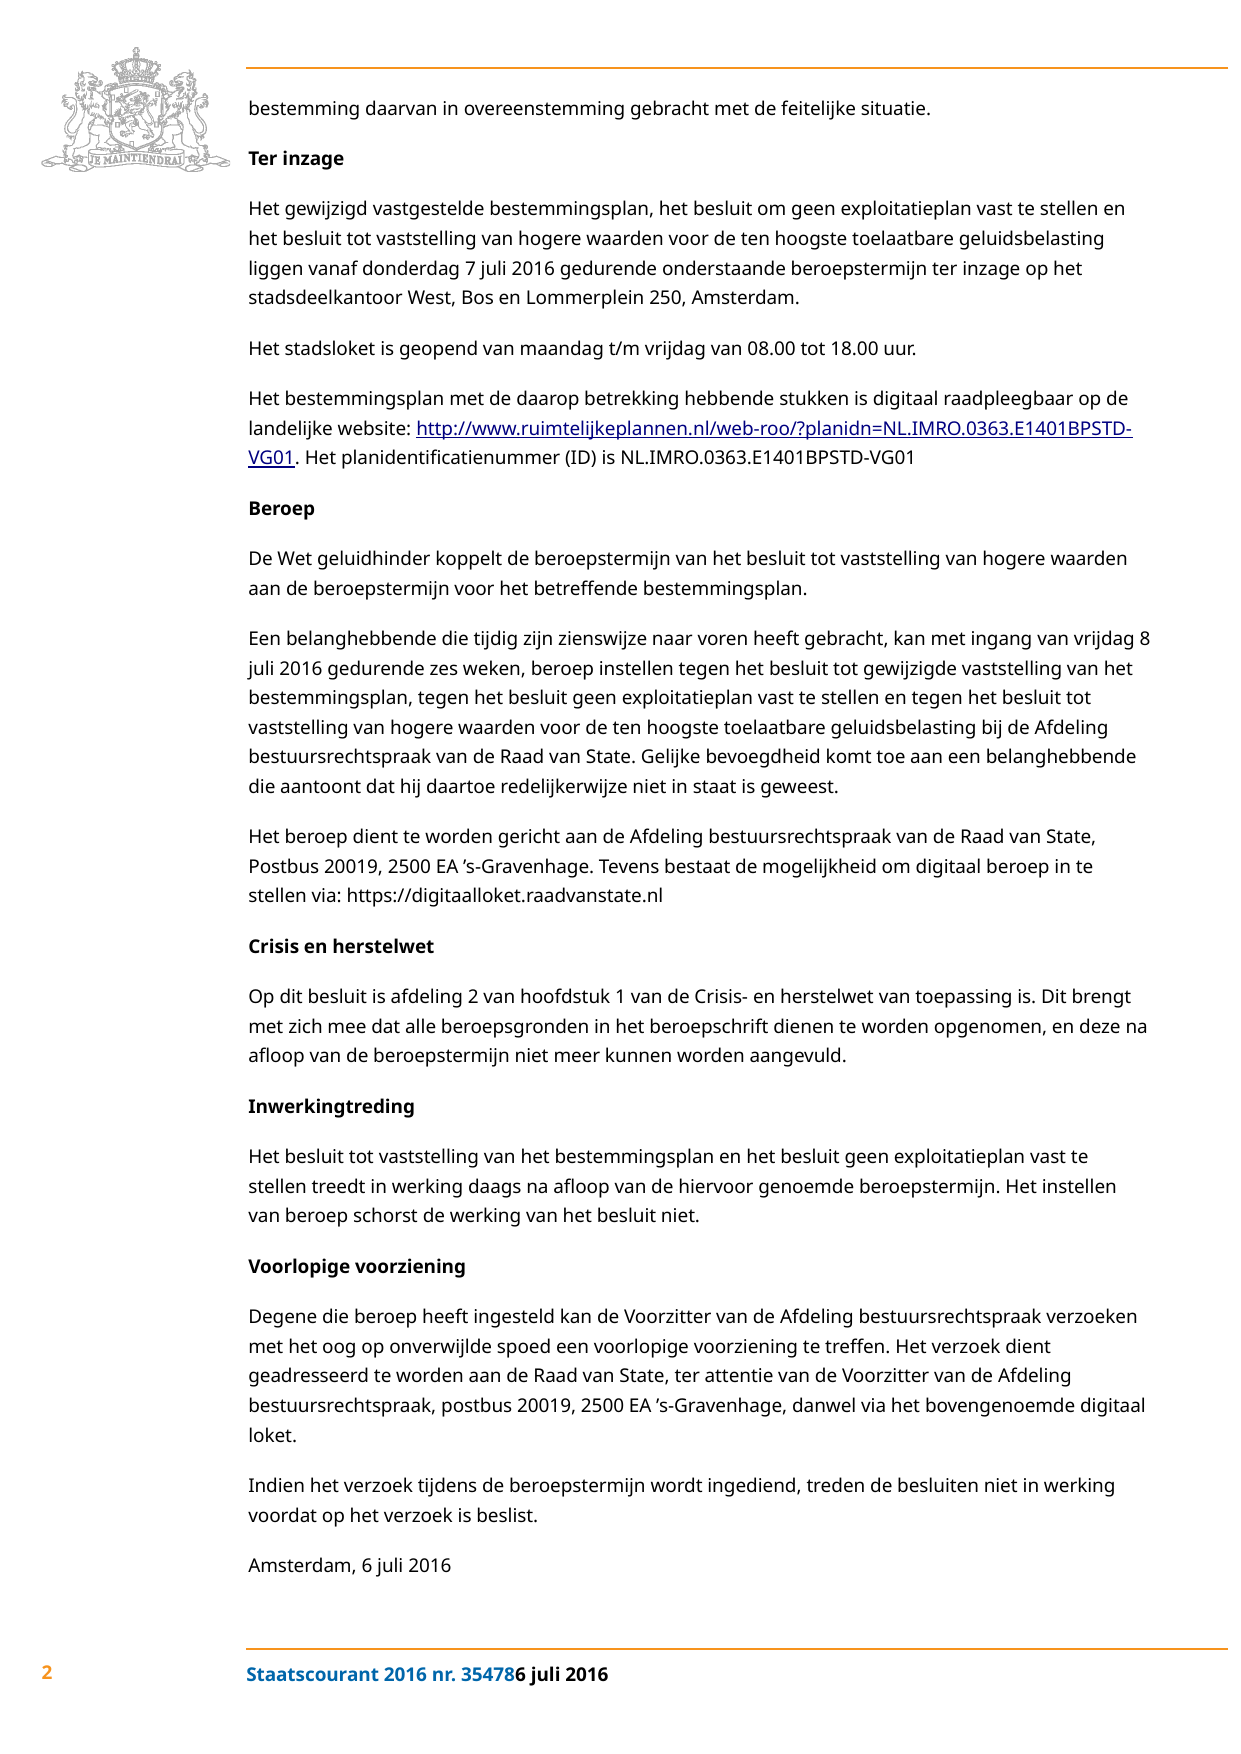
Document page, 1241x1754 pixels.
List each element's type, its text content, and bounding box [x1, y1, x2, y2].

text Amsterdam, 6 juli 2016 [248, 1552, 1152, 1578]
text Het besluit tot vaststelling van het bestemmingsplan en het besluit geen exploitatieplan vast te stellen treedt in werking daags na afloop van de hiervoor genoemde beroepstermijn. Het instellen van beroep schorst de werking van het besluit niet. [248, 1143, 1152, 1228]
text Degene die beroep heeft ingesteld kan de Voorzitter van de Afdeling bestuursrechtspraak verzoeken met het oog op onverwijlde spoed een voorlopige voorziening te treffen. Het verzoek dient geadresseerd te worden aan de Raad van State, ter attentie van de Voorzitter van de Afdeling bestuursrechtspraak, postbus 20019, 2500 EA ’s-Gravenhage, danwel via het bovengenoemde digitaal loket. [248, 1303, 1152, 1448]
text Inwerkingtreding [248, 1093, 1152, 1119]
text Het beroep dient te worden gericht aan de Afdeling bestuursrechtspraak van de Raad van State, Postbus 20019, 2500 EA ’s-Gravenhage. Tevens bestaat de mogelijkheid om digitaal beroep in te stellen via: https://digitaalloket.raadvanstate.nl [248, 823, 1152, 908]
text Crisis en herstelwet [248, 933, 1152, 959]
text De Wet geluidhinder koppelt de beroepstermijn van het besluit tot vaststelling van hogere waarden aan de beroepstermijn voor het betreffende bestemmingsplan. [248, 545, 1152, 601]
text Voorlopige voorziening [248, 1253, 1152, 1279]
text Het bestemmingsplan met de daarop betrekking hebbende stukken is digitaal raadpleegbaar op de landelijke website: http://www.ruimtelijkeplannen.nl/web-roo/?planidn=NL.IMRO.0363.E1401BPSTD-VG01. Het planidentificatienummer (ID) is NL.IMRO.0363.E1401BPSTD-VG01 [248, 385, 1152, 470]
picture [41, 47, 231, 172]
text Het gewijzigd vastgestelde bestemmingsplan, het besluit om geen exploitatieplan vast te stellen en het besluit tot vaststelling van hogere waarden voor de ten hoogste toelaatbare geluidsbelasting liggen vanaf donderdag 7 juli 2016 gedurende onderstaande beroepstermijn ter inzage op het stadsdeelkantoor West, Bos en Lommerplein 250, Amsterdam. [248, 196, 1152, 310]
text Indien het verzoek tijdens de beroepstermijn wordt ingediend, treden de besluiten niet in werking voordat op het verzoek is beslist. [248, 1472, 1152, 1528]
text Op dit besluit is afdeling 2 van hoofdstuk 1 van de Crisis- en herstelwet van toepassing is. Dit brengt met zich mee dat alle beroepsgronden in het beroepschrift dienen te worden opgenomen, en deze na afloop van de beroepstermijn niet meer kunnen worden aangevuld. [248, 983, 1152, 1068]
text bestemming daarvan in overeenstemming gebracht met de feitelijke situatie. [248, 95, 1152, 121]
text Beroep [248, 495, 1152, 521]
text Het stadsloket is geopend van maandag t/m vrijdag van 08.00 tot 18.00 uur. [248, 335, 1152, 361]
text Ter inzage [248, 145, 1152, 171]
text Een belanghebbende die tijdig zijn zienswijze naar voren heeft gebracht, kan met ingang van vrijdag 8 juli 2016 gedurende zes weken, beroep instellen tegen het besluit tot gewijzigde vaststelling van het bestemmingsplan, tegen het besluit geen exploitatieplan vast te stellen en tegen het besluit tot vaststelling van hogere waarden voor de ten hoogste toelaatbare geluidsbelasting bij de Afdeling bestuursrechtspraak van de Raad van State. Gelijke bevoegdheid komt toe aan een belanghebbende die aantoont dat hij daartoe redelijkerwijze niet in staat is geweest. [248, 625, 1152, 799]
